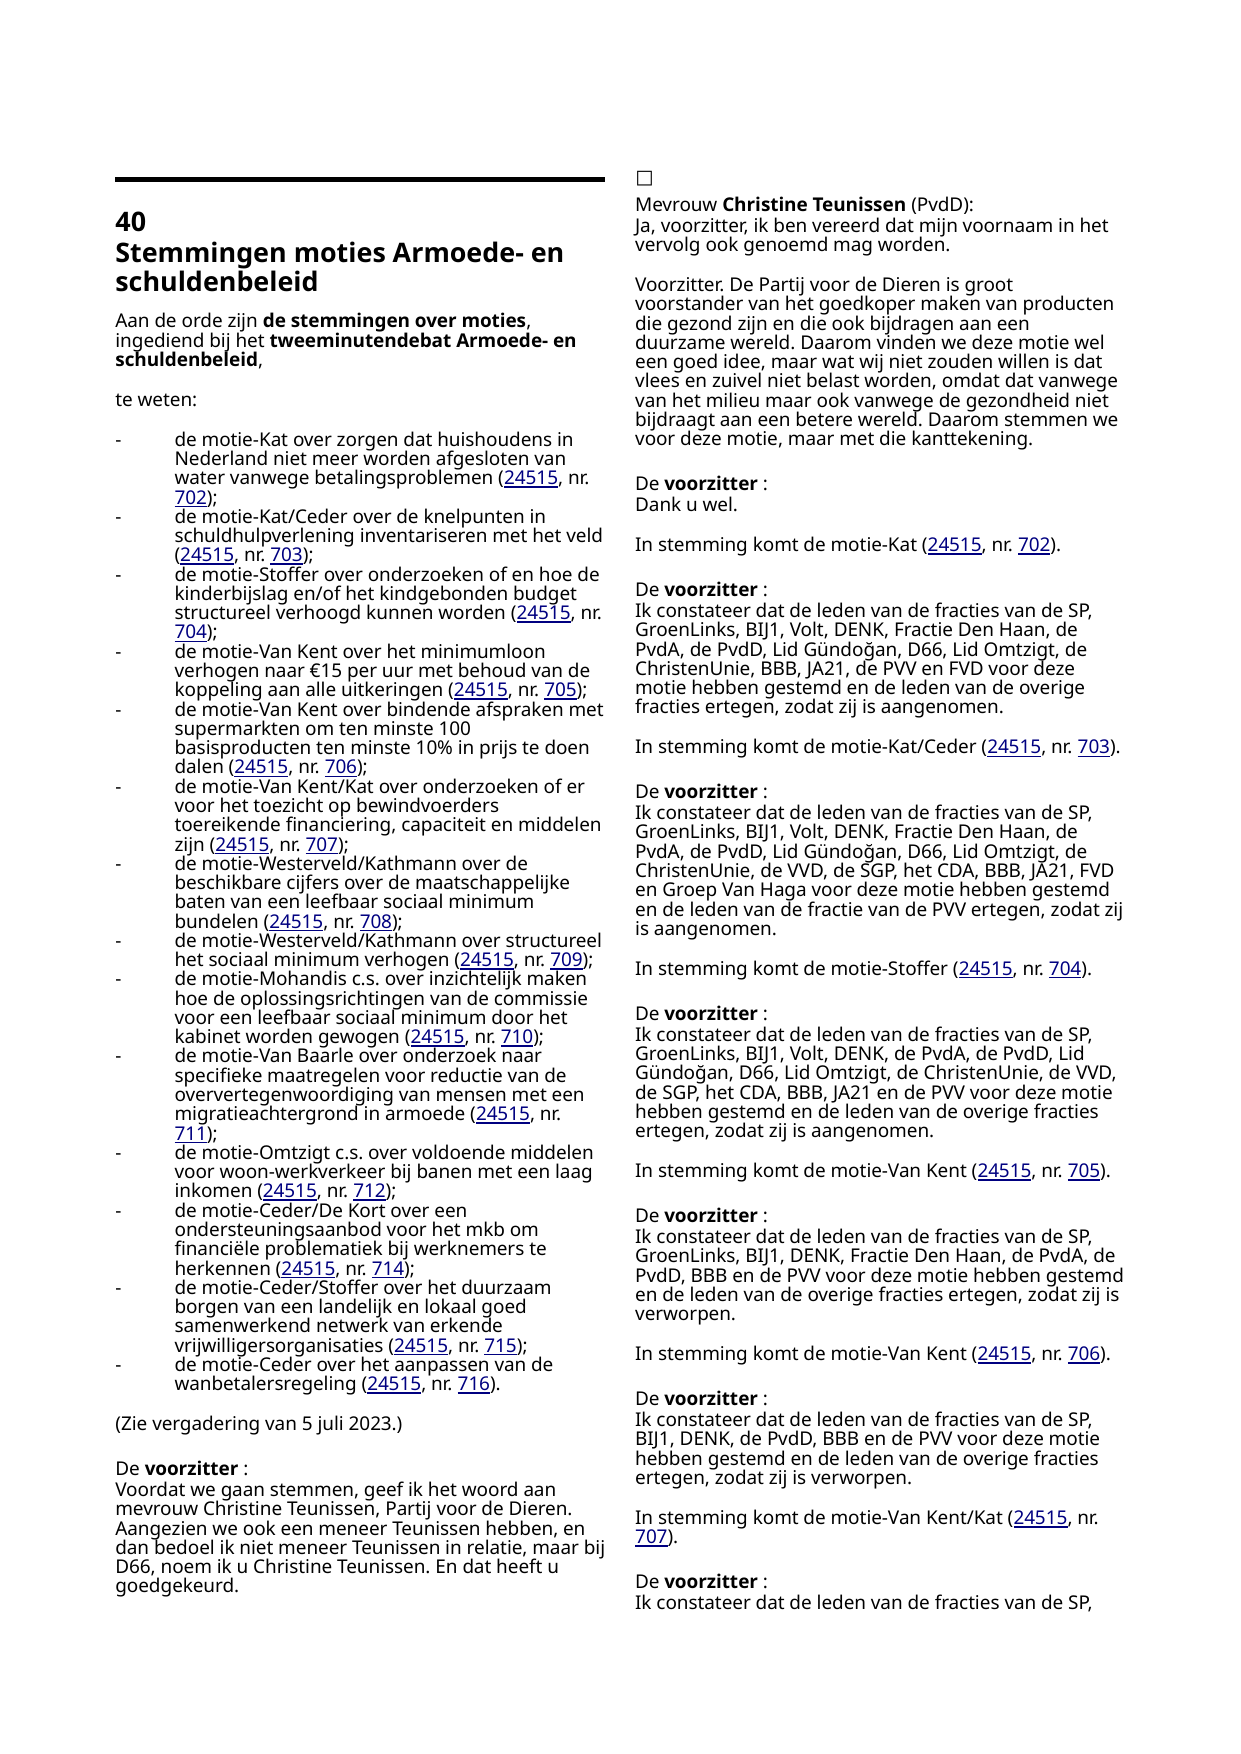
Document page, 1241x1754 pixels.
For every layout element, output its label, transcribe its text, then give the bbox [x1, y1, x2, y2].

text Voordat we gaan stemmen, geef ik het woord aan mevrouw Christine Teunissen, Partij voor de Dieren. Aangezien we ook een meneer Teunissen hebben, en dan bedoel ik niet meneer Teunissen in relatie, maar bij D66, noem ik u Christine Teunissen. En dat heeft u goedgekeurd. [115, 1481, 605, 1597]
text De voorzitter : [635, 470, 1125, 496]
text In stemming komt de motie-Kat/Ceder (24515, nr. 703). [635, 738, 1125, 758]
text De voorzitter : [635, 1568, 1125, 1594]
list de motie-Van Kent over bindende afspraken met supermarkten om ten minste 100 basisproducten ten minste 10% in prijs te doen dalen (24515, nr. 706); [115, 701, 605, 778]
list de motie-Kat over zorgen dat huishoudens in Nederland niet meer worden afgesloten van water vanwege betalingsproblemen (24515, nr. 702); [115, 431, 605, 508]
text In stemming komt de motie-Kat (24515, nr. 702). [635, 536, 1125, 555]
text In stemming komt de motie-Van Kent/Kat (24515, nr. 707). [635, 1509, 1125, 1548]
list de motie-Ceder/Stoffer over het duurzaam borgen van een landelijk en lokaal goed samenwerkend netwerk van erkende vrijwilligersorganisaties (24515, nr. 715); [115, 1279, 605, 1356]
list de motie-Westerveld/Kathmann over structureel het sociaal minimum verhogen (24515, nr. 709); [115, 932, 605, 970]
text In stemming komt de motie-Van Kent (24515, nr. 705). [635, 1162, 1125, 1182]
text Ik constateer dat de leden van de fracties van de SP, GroenLinks, BIJ1, DENK, Fractie Den Haan, de PvdA, de PvdD, BBB en de PVV voor deze motie hebben gestemd en de leden van de overige fracties ertegen, zodat zij is verworpen. [635, 1228, 1125, 1324]
text In stemming komt de motie-Van Kent (24515, nr. 706). [635, 1345, 1125, 1364]
text In stemming komt de motie-Stoffer (24515, nr. 704). [635, 960, 1125, 979]
text Ja, voorzitter, ik ben vereerd dat mijn voornaam in het vervolg ook genoemd mag worden. [635, 217, 1125, 255]
list de motie-Van Baarle over onderzoek naar specifieke maatregelen voor reductie van de oververtegenwoordiging van mensen met een migratieachtergrond in armoede (24515, nr. 711); [115, 1047, 605, 1144]
text Ik constateer dat de leden van de fracties van de SP, GroenLinks, BIJ1, Volt, DENK, Fractie Den Haan, de PvdA, de PvdD, Lid Gündoğan, D66, Lid Omtzigt, de ChristenUnie, de VVD, de SGP, het CDA, BBB, JA21, FVD en Groep Van Haga voor deze motie hebben gestemd en de leden van de fractie van de PVV ertegen, zodat zij is aangenomen. [635, 804, 1125, 939]
text ⬜ [635, 165, 1125, 191]
list de motie-Omtzigt c.s. over voldoende middelen voor woon-werkverkeer bij banen met een laag inkomen (24515, nr. 712); [115, 1144, 605, 1202]
list de motie-Stoffer over onderzoeken of en hoe de kinderbijslag en/of het kindgebonden budget structureel verhoogd kunnen worden (24515, nr. 704); [115, 566, 605, 643]
text De voorzitter : [635, 1202, 1125, 1228]
text Ik constateer dat de leden van de fracties van de SP, GroenLinks, BIJ1, Volt, DENK, Fractie Den Haan, de PvdA, de PvdD, Lid Gündoğan, D66, Lid Omtzigt, de ChristenUnie, BBB, JA21, de PVV en FVD voor deze motie hebben gestemd en de leden van de overige fracties ertegen, zodat zij is aangenomen. [635, 602, 1125, 718]
list de motie-Mohandis c.s. over inzichtelijk maken hoe de oplossingsrichtingen van de commissie voor een leefbaar sociaal minimum door het kabinet worden gewogen (24515, nr. 710); [115, 970, 605, 1047]
text De voorzitter : [115, 1455, 605, 1481]
text te weten: [115, 391, 605, 410]
text Dank u wel. [635, 496, 1125, 515]
text Voorzitter. De Partij voor de Dieren is groot voorstander van het goedkoper maken van producten die gezond zijn en die ook bijdragen aan een duurzame wereld. Daarom vinden we deze motie wel een goed idee, maar wat wij niet zouden willen is dat vlees en zuivel niet belast worden, omdat dat vanwege van het milieu maar ook vanwege de gezondheid niet bijdraagt aan een betere wereld. Daarom stemmen we voor deze motie, maar met die kanttekening. [635, 276, 1125, 449]
text 40 [115, 203, 605, 239]
list de motie-Ceder/De Kort over een ondersteuningsaanbod voor het mkb om financiële problematiek bij werknemers te herkennen (24515, nr. 714); [115, 1202, 605, 1279]
text Stemmingen moties Armoede- en schuldenbeleid [115, 239, 605, 312]
text De voorzitter : [635, 1000, 1125, 1026]
text De voorzitter : [635, 1385, 1125, 1411]
text Ik constateer dat de leden van de fracties van de SP, [635, 1594, 1125, 1613]
text Ik constateer dat de leden van de fracties van de SP, GroenLinks, BIJ1, Volt, DENK, de PvdA, de PvdD, Lid Gündoğan, D66, Lid Omtzigt, de ChristenUnie, de VVD, de SGP, het CDA, BBB, JA21 en de PVV voor deze motie hebben gestemd en de leden van de overige fracties ertegen, zodat zij is aangenomen. [635, 1026, 1125, 1141]
text Ik constateer dat de leden van de fracties van de SP, BIJ1, DENK, de PvdD, BBB en de PVV voor deze motie hebben gestemd en de leden van de overige fracties ertegen, zodat zij is verworpen. [635, 1411, 1125, 1488]
list de motie-Westerveld/Kathmann over de beschikbare cijfers over de maatschappelijke baten van een leefbaar sociaal minimum bundelen (24515, nr. 708); [115, 855, 605, 932]
text (Zie vergadering van 5 juli 2023.) [115, 1415, 605, 1434]
text De voorzitter : [635, 778, 1125, 804]
list de motie-Van Kent over het minimumloon verhogen naar €15 per uur met behoud van de koppeling aan alle uitkeringen (24515, nr. 705); [115, 643, 605, 701]
text De voorzitter : [635, 576, 1125, 602]
list de motie-Kat/Ceder over de knelpunten in schuldhulpverlening inventariseren met het veld (24515, nr. 703); [115, 508, 605, 566]
text Mevrouw Christine Teunissen (PvdD): [635, 191, 1125, 217]
text Aan de orde zijn de stemmingen over moties, ingediend bij het tweeminutendebat Armoede- en schuldenbeleid, [115, 312, 605, 370]
list de motie-Ceder over het aanpassen van de wanbetalersregeling (24515, nr. 716). [115, 1356, 605, 1394]
list de motie-Van Kent/Kat over onderzoeken of er voor het toezicht op bewindvoerders toereikende financiering, capaciteit en middelen zijn (24515, nr. 707); [115, 778, 605, 855]
